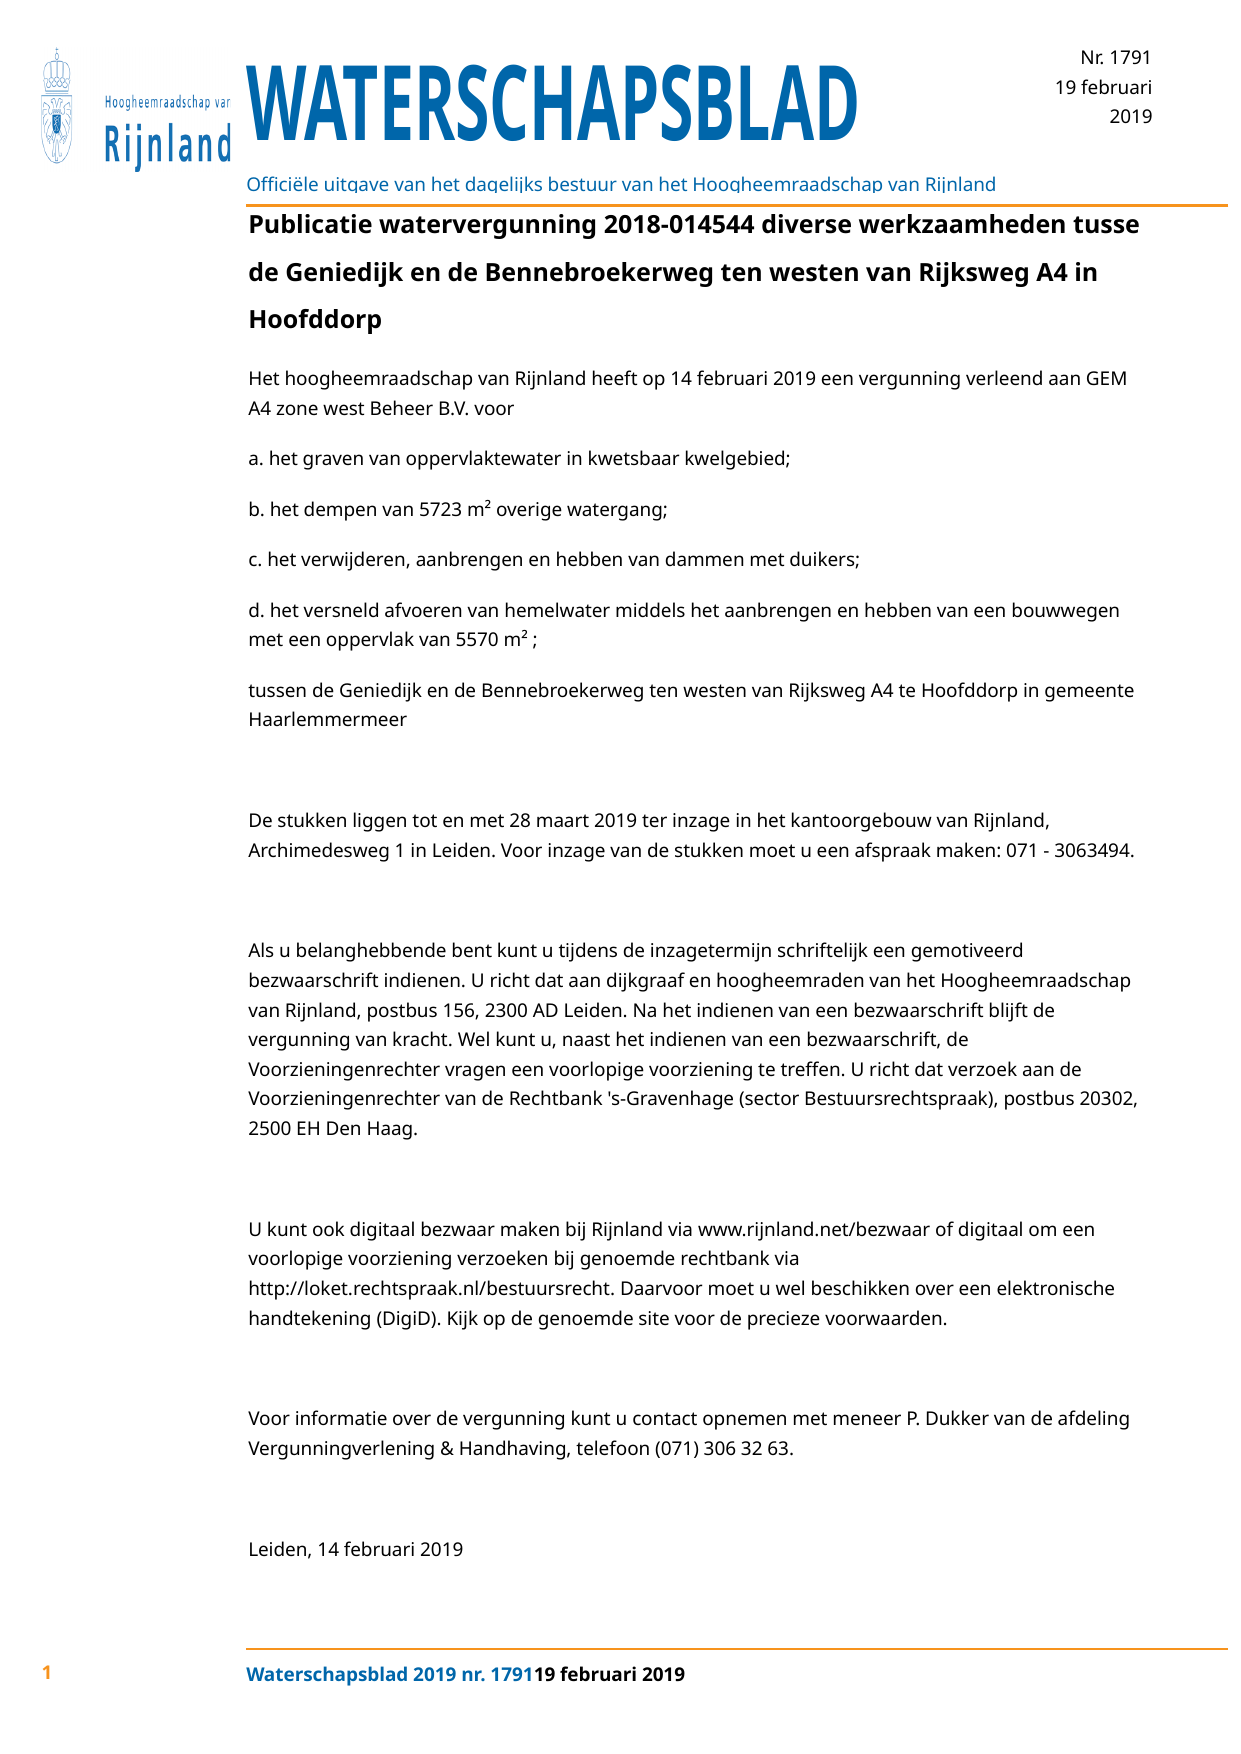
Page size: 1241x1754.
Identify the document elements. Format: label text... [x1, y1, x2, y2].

picture [41, 47, 231, 172]
text Leiden, 14 februari 2019 [248, 1536, 1152, 1562]
text b. het dempen van 5723 m² overige watergang; [248, 496, 1152, 522]
text Publicatie watervergunning 2018-014544 diverse werkzaamheden tusse de Geniedijk en de Bennebroekerweg ten westen van Rijksweg A4 in Hoofddorp [248, 207, 1152, 336]
text De stukken liggen tot en met 28 maart 2019 ter inzage in het kantoorgebouw van Rijnland, Archimedesweg 1 in Leiden. Voor inzage van de stukken moet u een afspraak maken: 071 - 3063494. [248, 807, 1152, 862]
text tussen de Geniedijk en de Bennebroekerweg ten westen van Rijksweg A4 te Hoofddorp in gemeente Haarlemmermeer [248, 677, 1152, 732]
text c. het verwijderen, aanbrengen en hebben van dammen met duikers; [248, 546, 1152, 572]
text Voor informatie over de vergunning kunt u contact opnemen met meneer P. Dukker van de afdeling Vergunningverlening & Handhaving, telefoon (071) 306 32 63. [248, 1406, 1152, 1461]
text Het hoogheemraadschap van Rijnland heeft op 14 februari 2019 een vergunning verleend aan GEM A4 zone west Beheer B.V. voor [248, 366, 1152, 421]
text d. het versneld afvoeren van hemelwater middels het aanbrengen en hebben van een bouwwegen met een oppervlak van 5570 m² ; [248, 597, 1152, 652]
text Als u belanghebbende bent kunt u tijdens de inzagetermijn schriftelijk een gemotiveerd bezwaarschrift indienen. U richt dat aan dijkgraaf en hoogheemraden van het Hoogheemraadschap van Rijnland, postbus 156, 2300 AD Leiden. Na het indienen van een bezwaarschrift blijft de vergunning van kracht. Wel kunt u, naast het indienen van een bezwaarschrift, de Voorzieningenrechter vragen een voorlopige voorziening te treffen. U richt dat verzoek aan de Voorzieningenrechter van de Rechtbank 's-Gravenhage (sector Bestuursrechtspraak), postbus 20302, 2500 EH Den Haag. [248, 938, 1152, 1141]
text a. het graven van oppervlaktewater in kwetsbaar kwelgebied; [248, 446, 1152, 471]
text U kunt ook digitaal bezwaar maken bij Rijnland via www.rijnland.net/bezwaar of digitaal om een voorlopige voorziening verzoeken bij genoemde rechtbank via http://loket.rechtspraak.nl/bestuursrecht. Daarvoor moet u wel beschikken over een elektronische handtekening (DigiD). Kijk op de genoemde site voor de precieze voorwaarden. [248, 1216, 1152, 1330]
